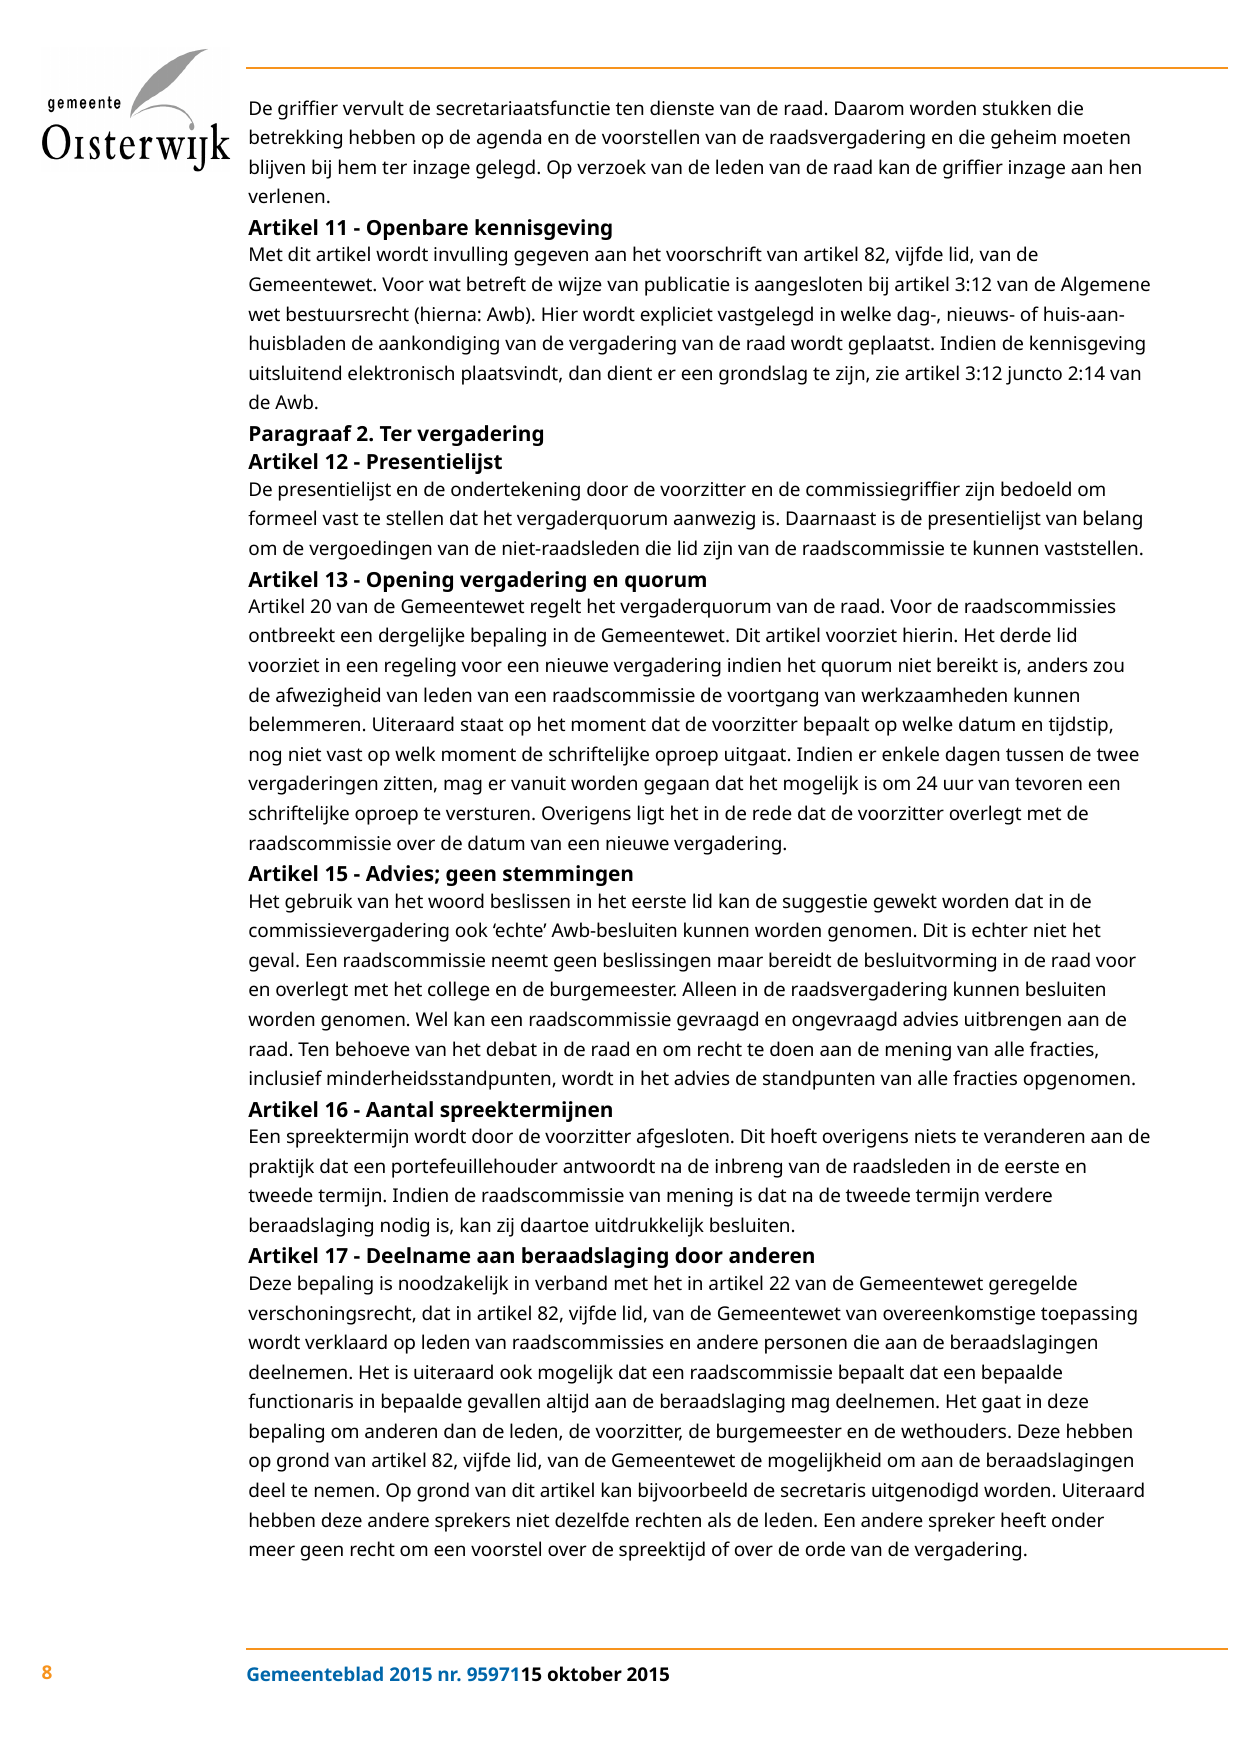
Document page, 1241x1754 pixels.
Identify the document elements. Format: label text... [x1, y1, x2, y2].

text Artikel 11 - Openbare kennisgeving [248, 213, 1152, 242]
text De presentielijst en de ondertekening door de voorzitter en de commissiegriffier zijn bedoeld om formeel vast te stellen dat het vergaderquorum aanwezig is. Daarnaast is de presentielijst van belang om de vergoedingen van de niet-raadsleden die lid zijn van de raadscommissie te kunnen vaststellen. [248, 476, 1152, 561]
text Paragraaf 2. Ter vergadering [248, 419, 1152, 447]
text Artikel 16 - Aantal spreektermijnen [248, 1095, 1152, 1123]
text De griffier vervult de secretariaatsfunctie ten dienste van de raad. Daarom worden stukken die betrekking hebben op de agenda en de voorstellen van de raadsvergadering en die geheim moeten blijven bij hem ter inzage gelegd. Op verzoek van de leden van de raad kan de griffier inzage aan hen verlenen. [248, 95, 1152, 209]
text Artikel 17 - Deelname aan beraadslaging door anderen [248, 1242, 1152, 1270]
text Artikel 15 - Advies; geen stemmingen [248, 859, 1152, 888]
text Artikel 20 van de Gemeentewet regelt het vergaderquorum van de raad. Voor de raadscommissies ontbreekt een dergelijke bepaling in de Gemeentewet. Dit artikel voorziet hierin. Het derde lid voorziet in een regeling voor een nieuwe vergadering indien het quorum niet bereikt is, anders zou de afwezigheid van leden van een raadscommissie de voortgang van werkzaamheden kunnen belemmeren. Uiteraard staat op het moment dat de voorzitter bepaalt op welke datum en tijdstip, nog niet vast op welk moment de schriftelijke oproep uitgaat. Indien er enkele dagen tussen de twee vergaderingen zitten, mag er vanuit worden gegaan dat het mogelijk is om 24 uur van tevoren een schriftelijke oproep te versturen. Overigens ligt het in de rede dat de voorzitter overlegt met de raadscommissie over de datum van een nieuwe vergadering. [248, 593, 1152, 856]
text Het gebruik van het woord beslissen in het eerste lid kan de suggestie gewekt worden dat in de commissievergadering ook ‘echte’ Awb-besluiten kunnen worden genomen. Dit is echter niet het geval. Een raadscommissie neemt geen beslissingen maar bereidt de besluitvorming in de raad voor en overlegt met het college en de burgemeester. Alleen in de raadsvergadering kunnen besluiten worden genomen. Wel kan een raadscommissie gevraagd en ongevraagd advies uitbrengen aan de raad. Ten behoeve van het debat in de raad en om recht te doen aan de mening van alle fracties, inclusief minderheidsstandpunten, wordt in het advies de standpunten van alle fracties opgenomen. [248, 888, 1152, 1091]
text Artikel 13 - Opening vergadering en quorum [248, 565, 1152, 593]
text Met dit artikel wordt invulling gegeven aan het voorschrift van artikel 82, vijfde lid, van de Gemeentewet. Voor wat betreft de wijze van publicatie is aangesloten bij artikel 3:12 van de Algemene wet bestuursrecht (hierna: Awb). Hier wordt expliciet vastgelegd in welke dag-, nieuws- of huis-aan-huisbladen de aankondiging van de vergadering van de raad wordt geplaatst. Indien de kennisgeving uitsluitend elektronisch plaatsvindt, dan dient er een grondslag te zijn, zie artikel 3:12 juncto 2:14 van de Awb. [248, 242, 1152, 415]
picture [41, 47, 231, 172]
text Een spreektermijn wordt door de voorzitter afgesloten. Dit hoeft overigens niets te veranderen aan de praktijk dat een portefeuillehouder antwoordt na de inbreng van de raadsleden in de eerste en tweede termijn. Indien de raadscommissie van mening is dat na de tweede termijn verdere beraadslaging nodig is, kan zij daartoe uitdrukkelijk besluiten. [248, 1123, 1152, 1238]
text Artikel 12 - Presentielijst [248, 447, 1152, 476]
text Deze bepaling is noodzakelijk in verband met het in artikel 22 van de Gemeentewet geregelde verschoningsrecht, dat in artikel 82, vijfde lid, van de Gemeentewet van overeenkomstige toepassing wordt verklaard op leden van raadscommissies en andere personen die aan de beraadslagingen deelnemen. Het is uiteraard ook mogelijk dat een raadscommissie bepaalt dat een bepaalde functionaris in bepaalde gevallen altijd aan de beraadslaging mag deelnemen. Het gaat in deze bepaling om anderen dan de leden, de voorzitter, de burgemeester en de wethouders. Deze hebben op grond van artikel 82, vijfde lid, van de Gemeentewet de mogelijkheid om aan de beraadslagingen deel te nemen. Op grond van dit artikel kan bijvoorbeeld de secretaris uitgenodigd worden. Uiteraard hebben deze andere sprekers niet dezelfde rechten als de leden. Een andere spreker heeft onder meer geen recht om een voorstel over de spreektijd of over de orde van de vergadering. [248, 1270, 1152, 1562]
